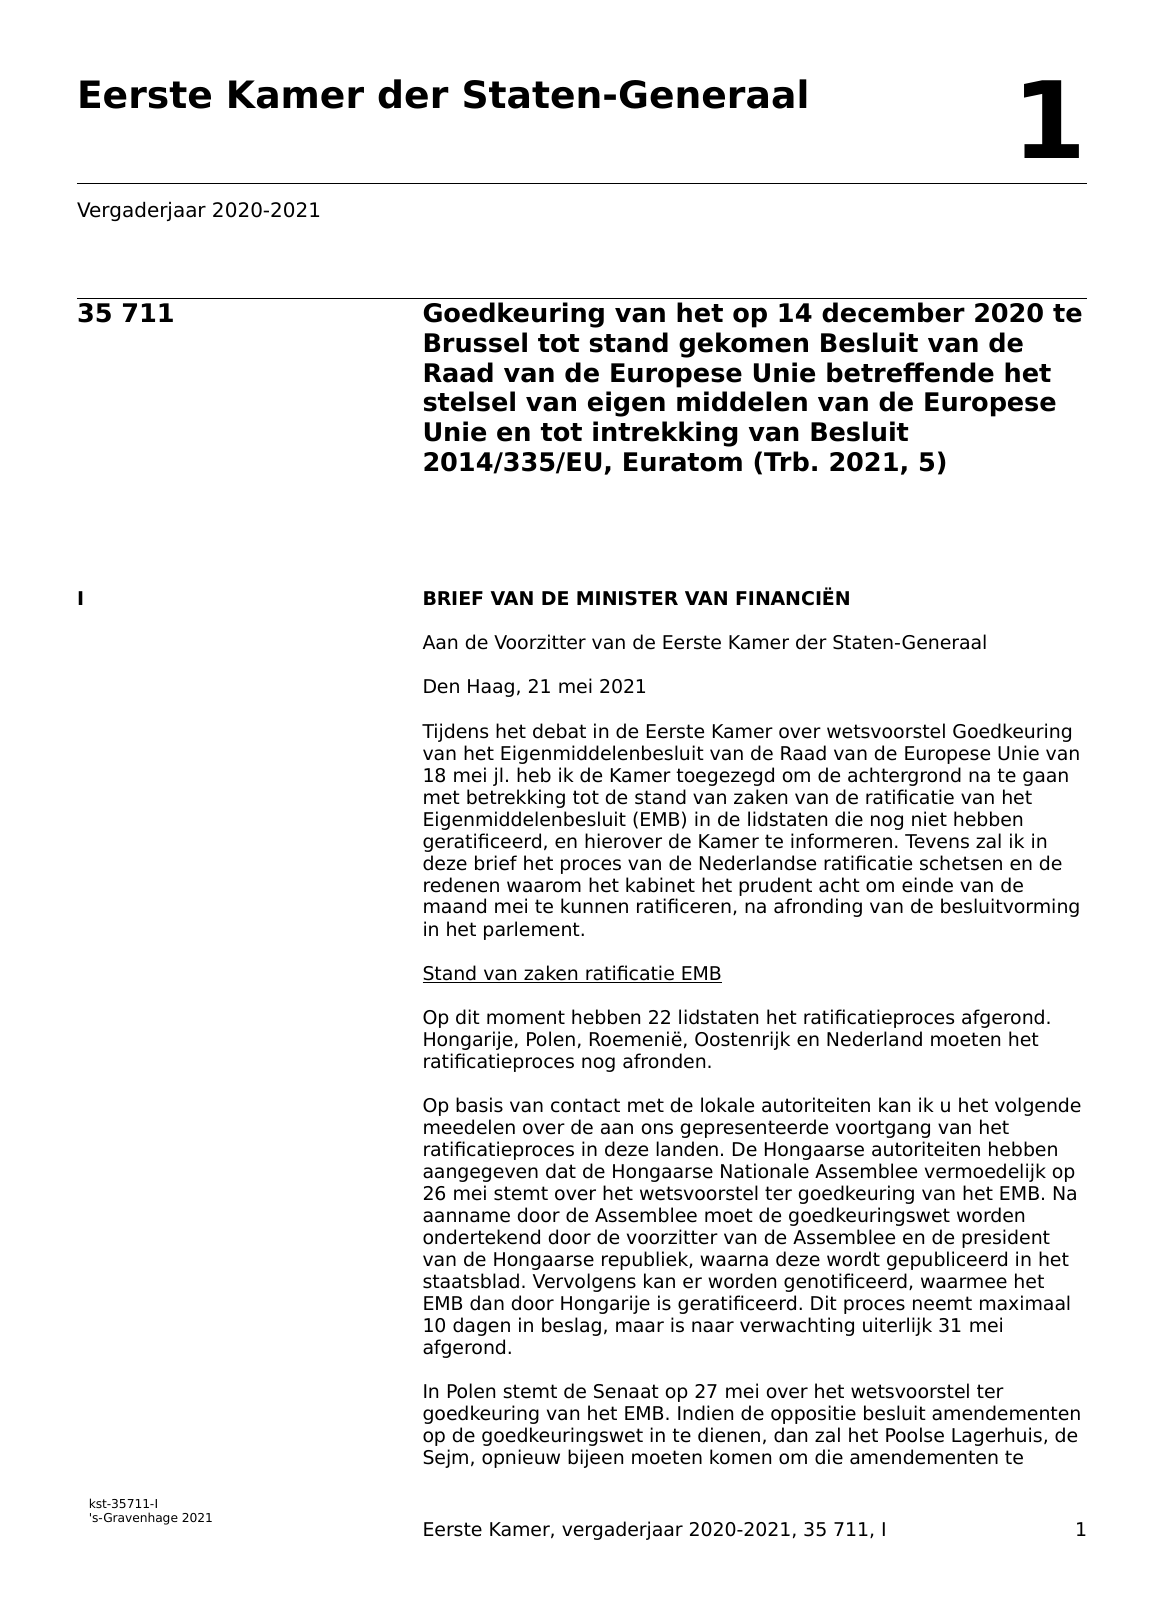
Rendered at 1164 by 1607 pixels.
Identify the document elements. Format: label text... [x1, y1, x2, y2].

text Tijdens het debat in de Eerste Kamer over wetsvoorstel Goedkeuring van het Eigenmiddelenbesluit van de Raad van de Europese Unie van 18 mei jl. heb ik de Kamer toegezegd om de achtergrond na te gaan met betrekking tot de stand van zaken van de ratificatie van het Eigenmiddelenbesluit (EMB) in de lidstaten die nog niet hebben geratificeerd, en hierover de Kamer te informeren. Tevens zal ik in deze brief het proces van de Nederlandse ratificatie schetsen en de redenen waarom het kabinet het prudent acht om einde van de maand mei te kunnen ratificeren, na afronding van de besluitvorming in het parlement. [422, 721, 1087, 940]
table_cell Vergaderjaar 2020-2021 [77, 184, 1087, 298]
subtitle I BRIEF VAN DE MINISTER VAN FINANCIËN [77, 588, 1087, 610]
text Op basis van contact met de lokale autoriteiten kan ik u het volgende meedelen over de aan ons gepresenteerde voortgang van het ratificatieproces in deze landen. De Hongaarse autoriteiten hebben aangegeven dat de Hongaarse Nationale Assemblee vermoedelijk op 26 mei stemt over het wetsvoorstel ter goedkeuring van het EMB. Na aanname door de Assemblee moet de goedkeuringswet worden ondertekend door de voorzitter van de Assemblee en de president van de Hongaarse republiek, waarna deze wordt gepubliceerd in het staatsblad. Vervolgens kan er worden genotificeerd, waarmee het EMB dan door Hongarije is geratificeerd. Dit proces neemt maximaal 10 dagen in beslag, maar is naar verwachting uiterlijk 31 mei afgerond. [422, 1095, 1087, 1359]
table_header Eerste Kamer der Staten-Generaal [77, 59, 886, 183]
text Aan de Voorzitter van de Eerste Kamer der Staten-Generaal [422, 632, 1087, 654]
table_header 1 [886, 59, 1087, 183]
text Den Haag, 21 mei 2021 [422, 676, 1087, 698]
subtitle 35 711 Goedkeuring van het op 14 december 2020 te Brussel tot stand gekomen Besluit van de Raad van de Europese Unie betreffende het stelsel van eigen middelen van de Europese Unie en tot intrekking van Besluit 2014/335/EU, Euratom (Trb. 2021, 5) [77, 299, 1087, 477]
subtitle Stand van zaken ratificatie EMB [422, 963, 1087, 984]
text Op dit moment hebben 22 lidstaten het ratificatieproces afgerond. Hongarije, Polen, Roemenië, Oostenrijk en Nederland moeten het ratificatieproces nog afronden. [422, 1007, 1087, 1073]
text In Polen stemt de Senaat op 27 mei over het wetsvoorstel ter goedkeuring van het EMB. Indien de oppositie besluit amendementen op de goedkeuringswet in te dienen, dan zal het Poolse Lagerhuis, de Sejm, opnieuw bijeen moeten komen om die amendementen te [422, 1381, 1087, 1469]
text 's-Gravenhage 2021 [88, 1511, 323, 1525]
text kst-35711-I [88, 1497, 323, 1511]
